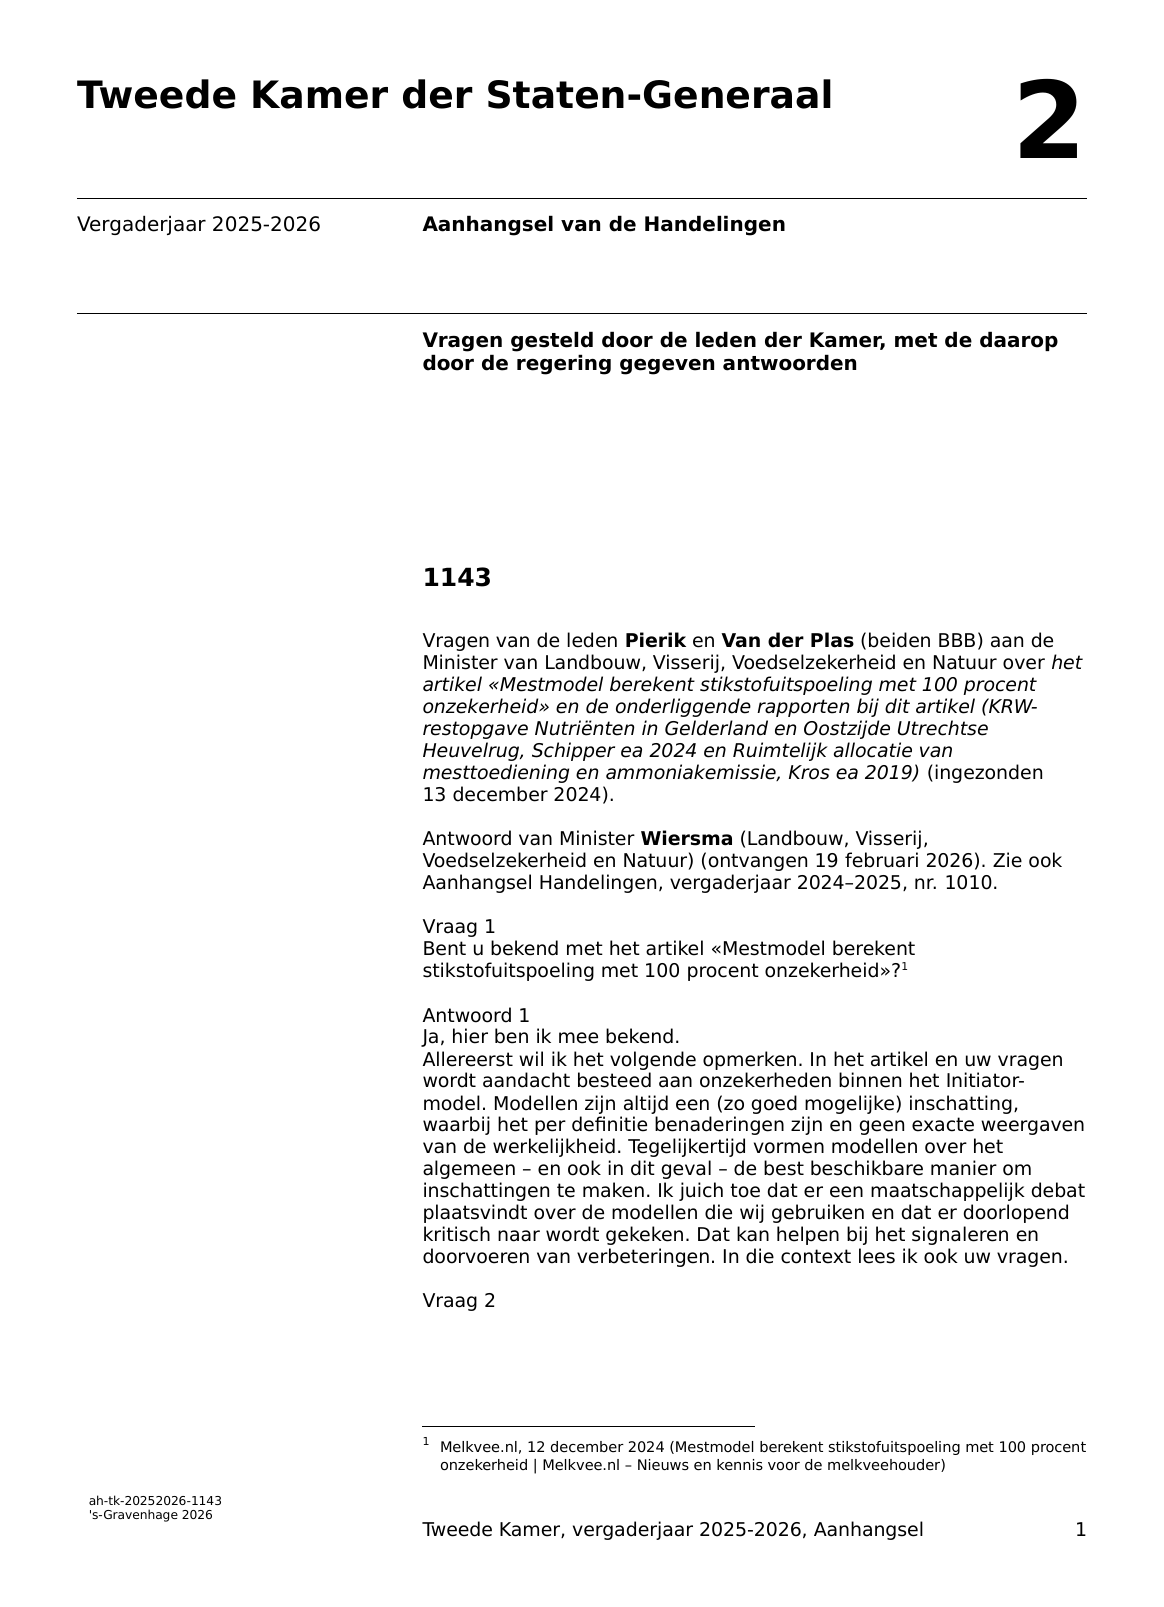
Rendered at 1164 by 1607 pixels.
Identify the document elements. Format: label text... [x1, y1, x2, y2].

text Vraag 2 [422, 1290, 1087, 1312]
text ah-tk-20252026-1143 [88, 1494, 323, 1508]
text Bent u bekend met het artikel «Mestmodel berekent stikstofuitspoeling met 100 procent onzekerheid»? [422, 938, 1087, 982]
text Antwoord van Minister Wiersma (Landbouw, Visserij, Voedselzekerheid en Natuur) (ontvangen 19 februari 2026). Zie ook Aanhangsel Handelingen, vergaderjaar 2024–2025, nr. 1010. [422, 828, 1087, 894]
table_cell Aanhangsel van de Handelingen [422, 199, 1087, 313]
table_header Tweede Kamer der Staten-Generaal [77, 59, 886, 198]
text Vraag 1 [422, 916, 1087, 938]
text Allereerst wil ik het volgende opmerken. In het artikel en uw vragen wordt aandacht besteed aan onzekerheden binnen het Initiator-model. Modellen zijn altijd een (zo goed mogelijke) inschatting, waarbij het per definitie benaderingen zijn en geen exacte weergaven van de werkelijkheid. Tegelijkertijd vormen modellen over het algemeen – en ook in dit geval – de best beschikbare manier om inschattingen te maken. Ik juich toe dat er een maatschappelijk debat plaatsvindt over de modellen die wij gebruiken en dat er doorlopend kritisch naar wordt gekeken. Dat kan helpen bij het signaleren en doorvoeren van verbeteringen. In die context lees ik ook uw vragen. [422, 1048, 1087, 1268]
table_cell Vragen gesteld door de leden der Kamer, met de daarop door de regering gegeven antwoorden [422, 314, 1087, 375]
text Vragen van de leden Pierik en Van der Plas (beiden BBB) aan de Minister van Landbouw, Visserij, Voedselzekerheid en Natuur over het artikel «Mestmodel berekent stikstofuitspoeling met 100 procent onzekerheid» en de onderliggende rapporten bij dit artikel (KRW-restopgave Nutriënten in Gelderland en Oostzijde Utrechtse Heuvelrug, Schipper ea 2024 en Ruimtelijk allocatie van mesttoediening en ammoniakemissie, Kros ea 2019) (ingezonden 13 december 2024). [422, 630, 1087, 806]
table_cell [77, 314, 422, 375]
text 1143 [422, 563, 1087, 592]
table_cell Vergaderjaar 2025-2026 [77, 199, 422, 313]
text 's-Gravenhage 2026 [88, 1508, 323, 1522]
text Melkvee.nl, 12 december 2024 (Mestmodel berekent stikstofuitspoeling met 100 procent onzekerheid | Melkvee.nl – Nieuws en kennis voor de melkveehouder) [422, 1435, 1087, 1474]
table_header 2 [886, 59, 1087, 198]
text Antwoord 1 [422, 1004, 1087, 1026]
text Ja, hier ben ik mee bekend. [422, 1026, 1087, 1048]
